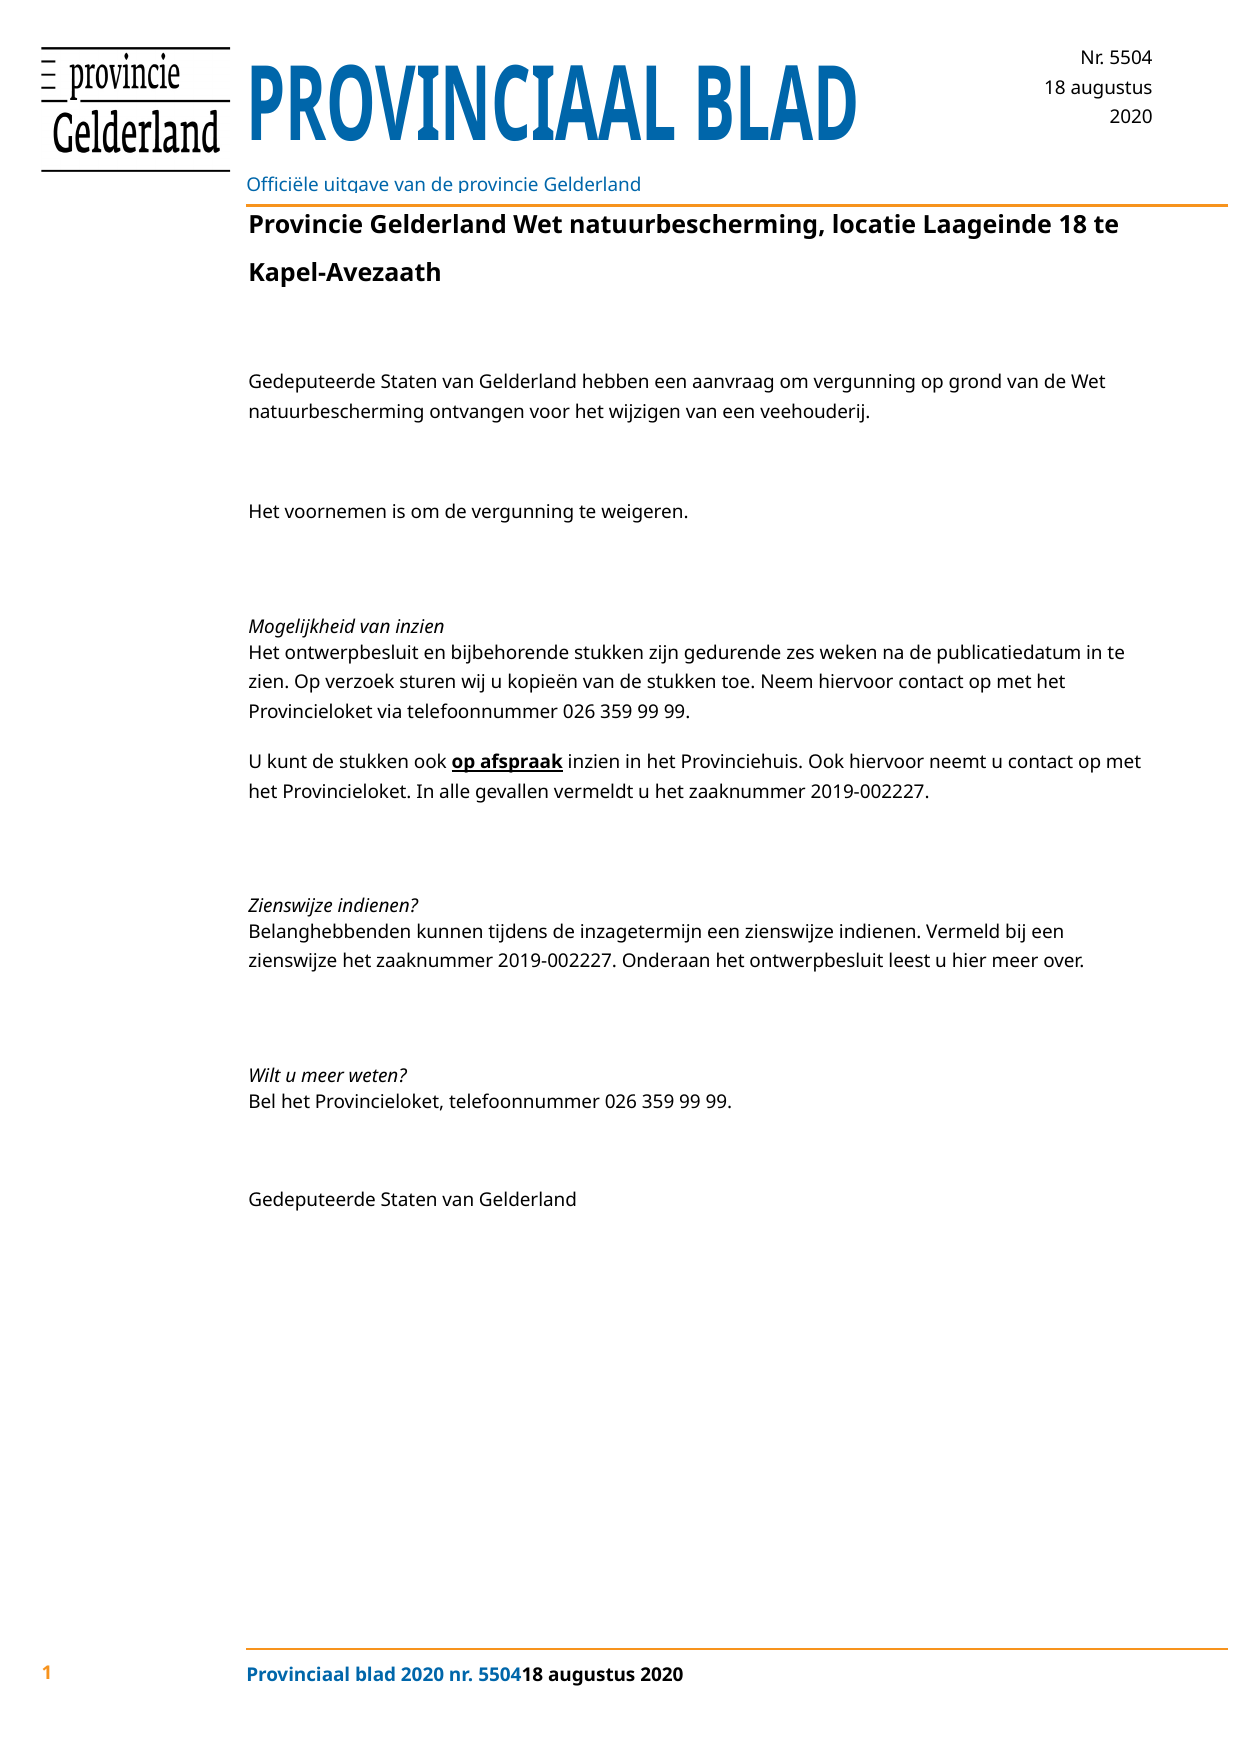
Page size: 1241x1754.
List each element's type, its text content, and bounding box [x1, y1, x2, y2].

text Belanghebbenden kunnen tijdens de inzagetermijn een zienswijze indienen. Vermeld bij een zienswijze het zaaknummer 2019-002227. Onderaan het ontwerpbesluit leest u hier meer over. [248, 918, 1152, 973]
text Mogelijkheid van inzien [248, 613, 1152, 639]
text Het voornemen is om de vergunning te weigeren. [248, 499, 1152, 524]
picture [41, 47, 231, 172]
text Zienswijze indienen? [248, 892, 1152, 918]
text Gedeputeerde Staten van Gelderland hebben een aanvraag om vergunning op grond van de Wet natuurbescherming ontvangen voor het wijzigen van een veehouderij. [248, 368, 1152, 424]
text Het ontwerpbesluit en bijbehorende stukken zijn gedurende zes weken na de publicatiedatum in te zien. Op verzoek sturen wij u kopieën van de stukken toe. Neem hiervoor contact op met het Provincieloket via telefoonnummer 026 359 99 99. [248, 639, 1152, 724]
text U kunt de stukken ook op afspraak inzien in het Provinciehuis. Ook hiervoor neemt u contact op met het Provincieloket. In alle gevallen vermeldt u het zaaknummer 2019-002227. [248, 748, 1152, 804]
text Provincie Gelderland Wet natuurbescherming, locatie Laageinde 18 te Kapel-Avezaath [248, 207, 1152, 288]
text Wilt u meer weten? [248, 1062, 1152, 1088]
text Bel het Provincieloket, telefoonnummer 026 359 99 99. [248, 1088, 1152, 1113]
text Gedeputeerde Staten van Gelderland [248, 1186, 1152, 1212]
